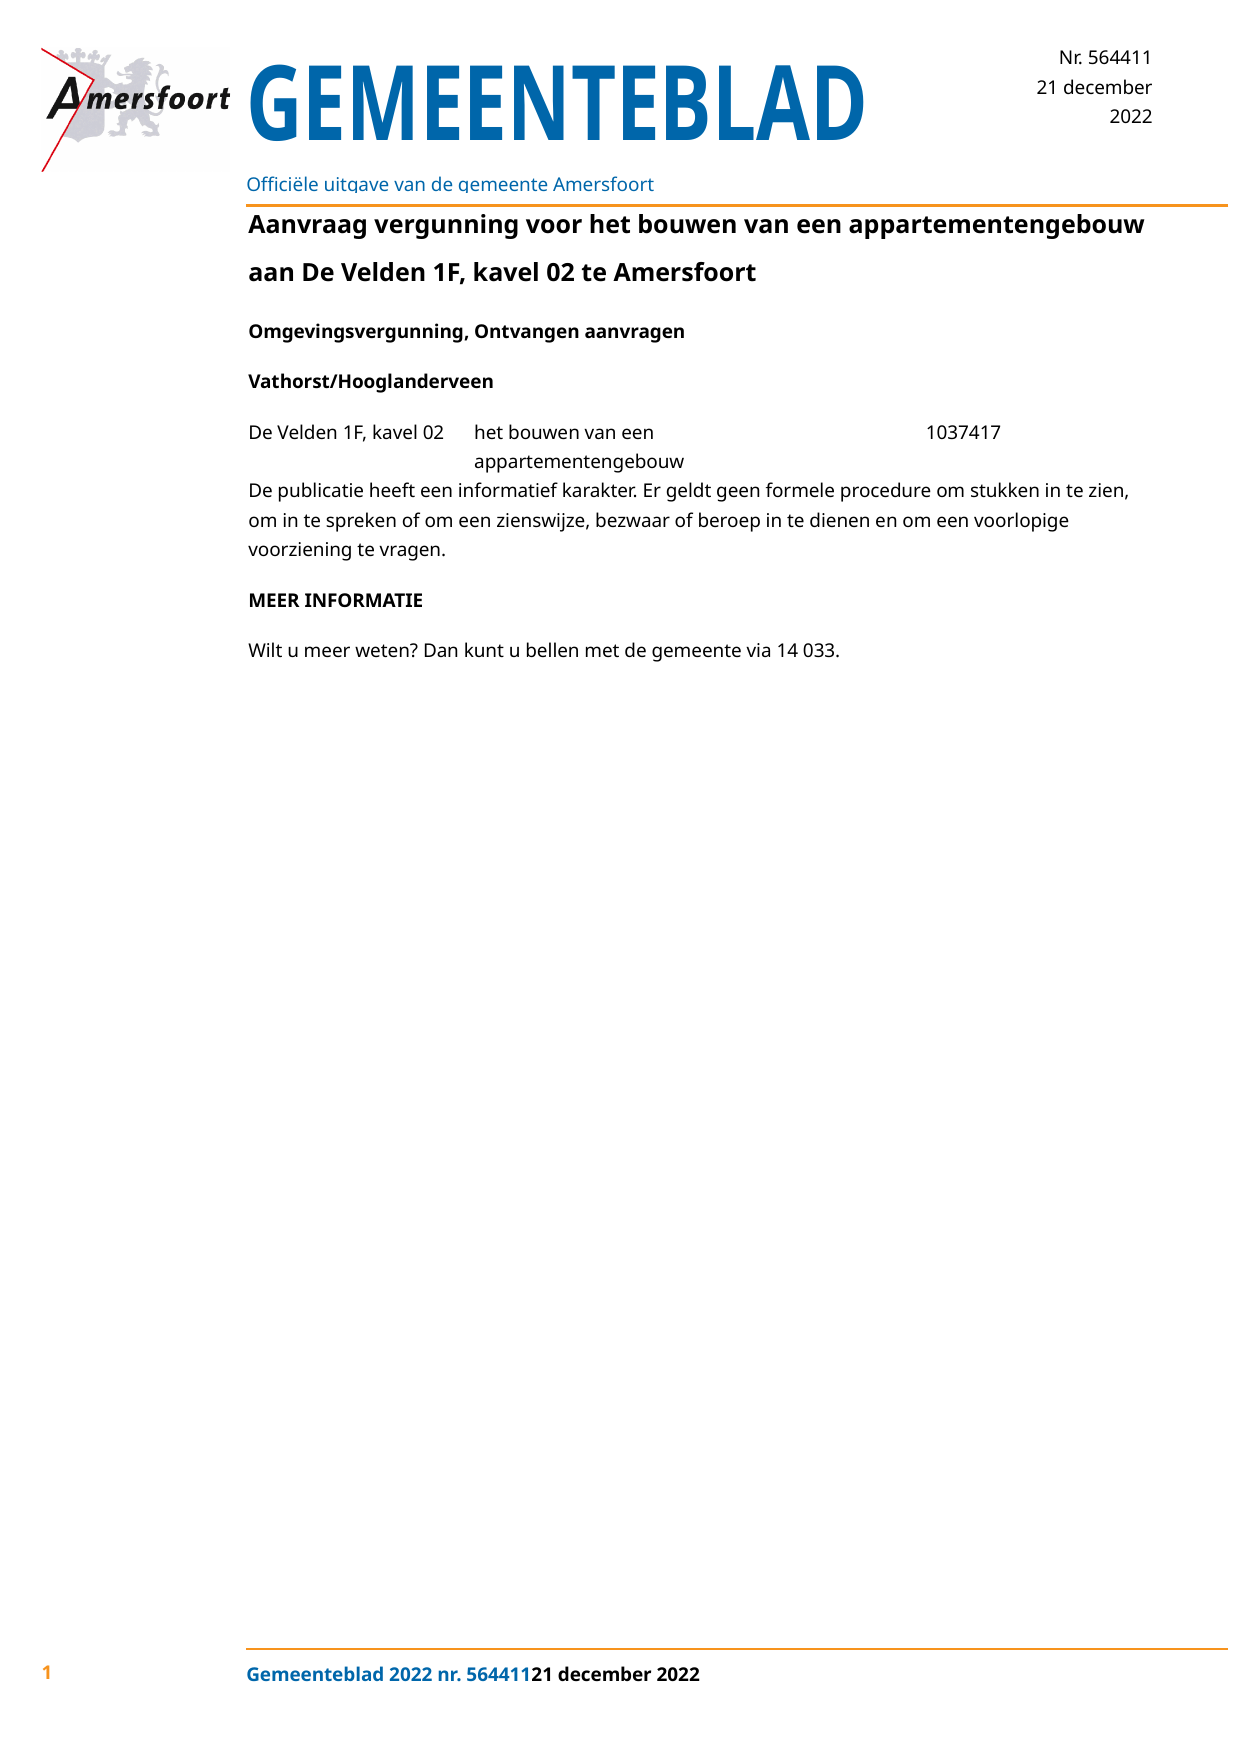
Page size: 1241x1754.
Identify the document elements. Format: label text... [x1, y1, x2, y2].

table_header De Velden 1F, kavel 02 [248, 419, 474, 474]
table_header het bouwen van een appartementengebouw [474, 419, 700, 474]
text Vathorst/Hooglanderveen [248, 368, 1152, 394]
picture [41, 47, 231, 172]
text Aanvraag vergunning voor het bouwen van een appartementengebouw aan De Velden 1F, kavel 02 te Amersfoort [248, 207, 1152, 288]
table_header 1037417 [926, 419, 1152, 474]
text Wilt u meer weten? Dan kunt u bellen met de gemeente via 14 033. [248, 637, 1152, 663]
text De publicatie heeft een informatief karakter. Er geldt geen formele procedure om stukken in te zien, om in te spreken of om een zienswijze, bezwaar of beroep in te dienen en om een voorlopige voorziening te vragen. [248, 477, 1152, 562]
text Omgevingsvergunning, Ontvangen aanvragen [248, 318, 1152, 344]
table_header [700, 419, 926, 474]
text MEER INFORMATIE [248, 587, 1152, 613]
